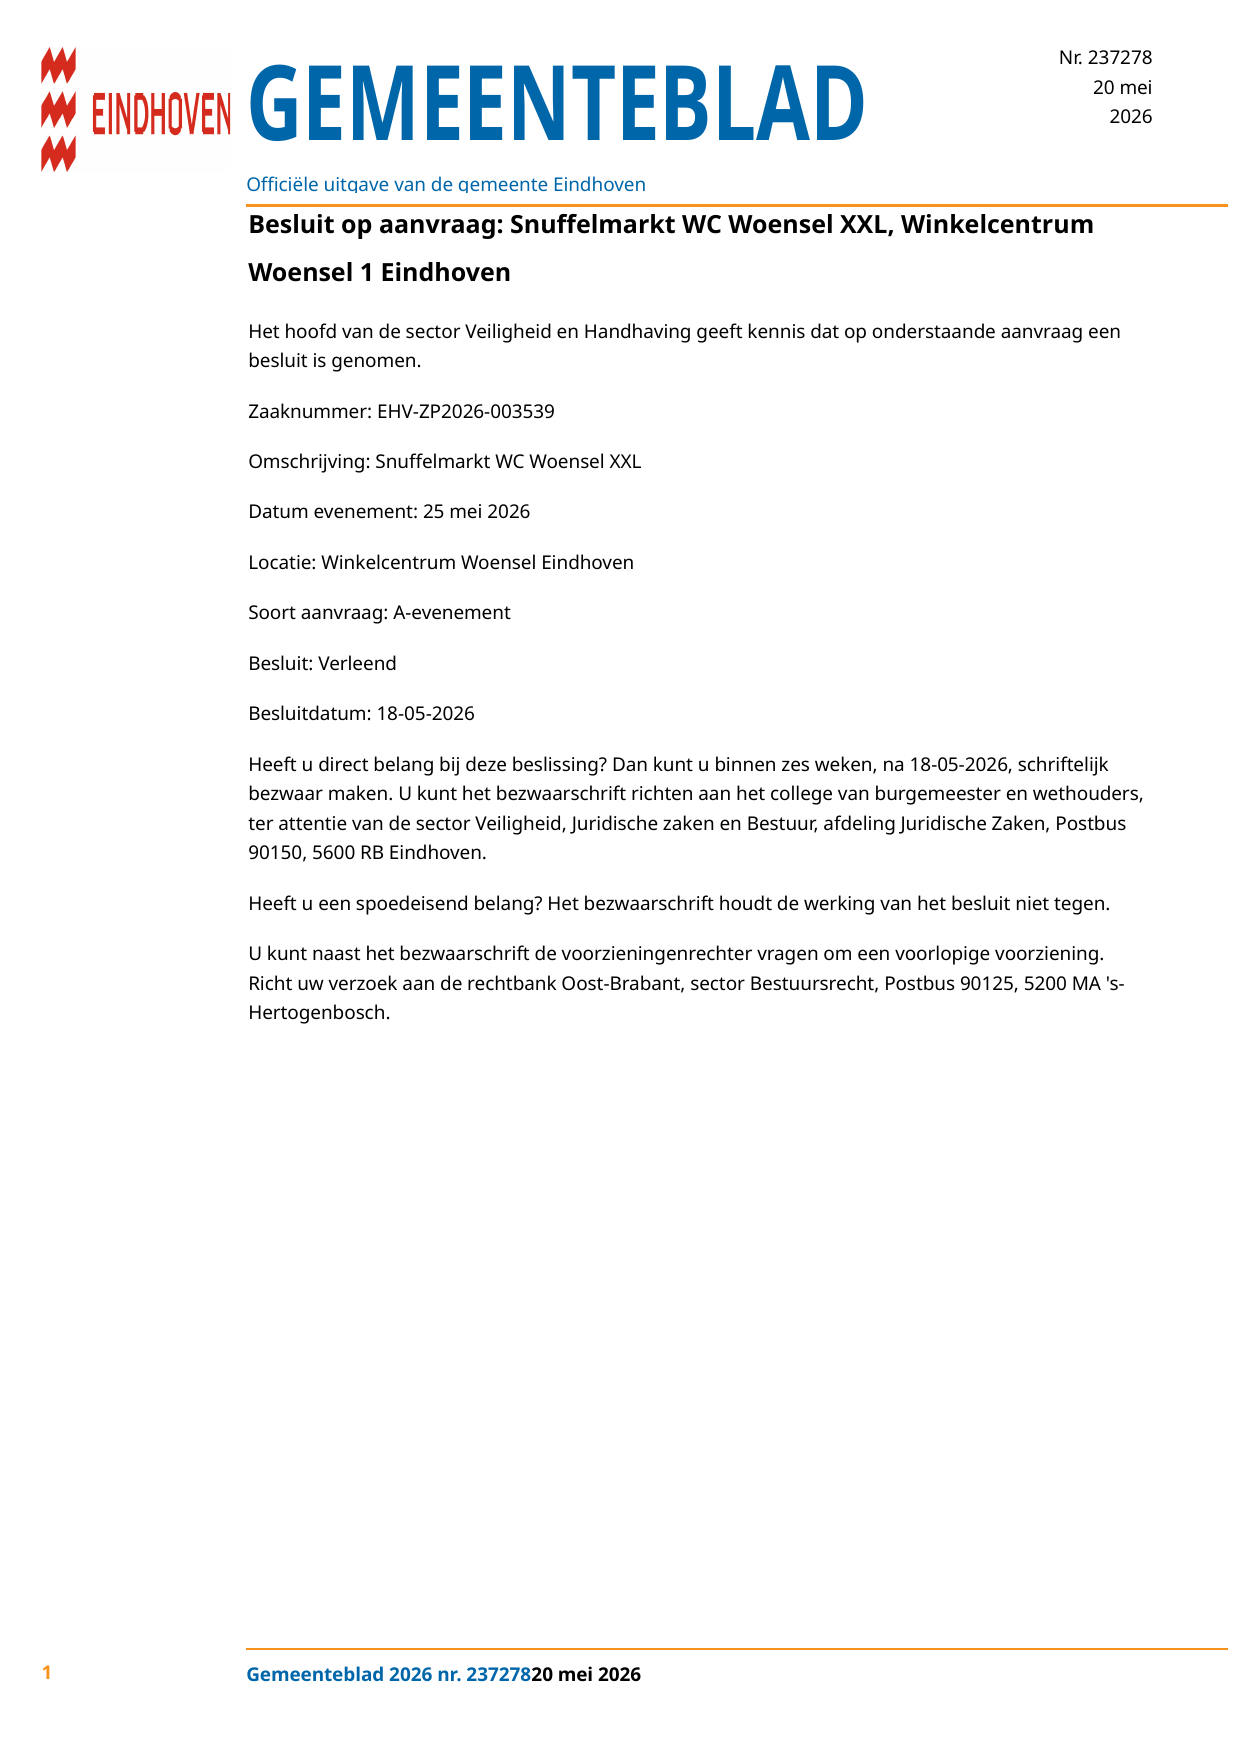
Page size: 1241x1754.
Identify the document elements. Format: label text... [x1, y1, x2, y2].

text Het hoofd van de sector Veiligheid en Handhaving geeft kennis dat op onderstaande aanvraag een besluit is genomen. [248, 318, 1152, 373]
text Besluit op aanvraag: Snuffelmarkt WC Woensel XXL, Winkelcentrum Woensel 1 Eindhoven [248, 207, 1152, 288]
text Soort aanvraag: A-evenement [248, 599, 1152, 625]
text Heeft u direct belang bij deze beslissing? Dan kunt u binnen zes weken, na 18-05-2026, schriftelijk bezwaar maken. U kunt het bezwaarschrift richten aan het college van burgemeester en wethouders, ter attentie van de sector Veiligheid, Juridische zaken en Bestuur, afdeling Juridische Zaken, Postbus 90150, 5600 RB Eindhoven. [248, 751, 1152, 865]
text Omschrijving: Snuffelmarkt WC Woensel XXL [248, 448, 1152, 474]
text Datum evenement: 25 mei 2026 [248, 499, 1152, 524]
text Besluit: Verleend [248, 650, 1152, 676]
picture [41, 47, 231, 172]
text Locatie: Winkelcentrum Woensel Eindhoven [248, 549, 1152, 575]
text U kunt naast het bezwaarschrift de voorzieningenrechter vragen om een voorlopige voorziening. Richt uw verzoek aan de rechtbank Oost-Brabant, sector Bestuursrecht, Postbus 90125, 5200 MA 's-Hertogenbosch. [248, 940, 1152, 1025]
text Besluitdatum: 18-05-2026 [248, 700, 1152, 726]
text Heeft u een spoedeisend belang? Het bezwaarschrift houdt de werking van het besluit niet tegen. [248, 890, 1152, 916]
text Zaaknummer: EHV-ZP2026-003539 [248, 398, 1152, 424]
